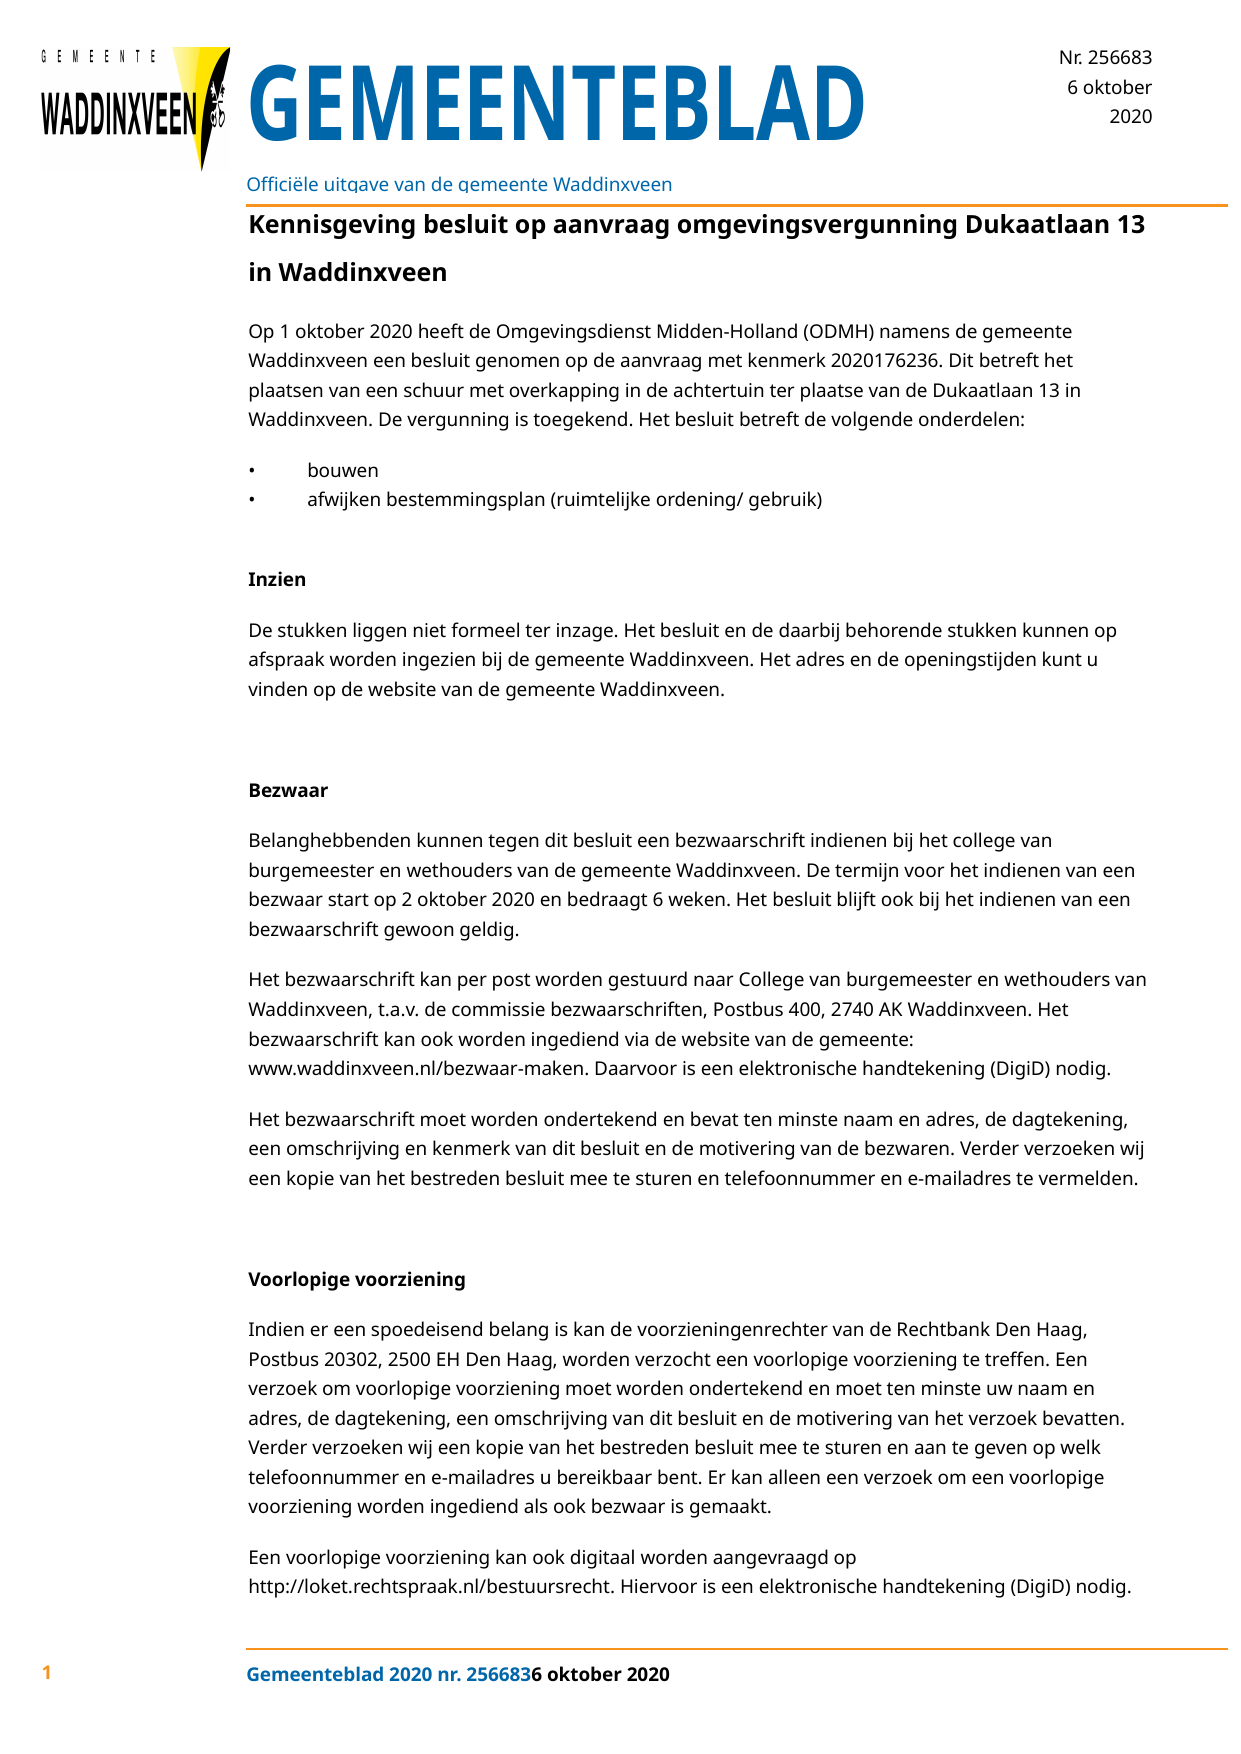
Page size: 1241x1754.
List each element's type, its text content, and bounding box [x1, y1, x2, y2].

text Op 1 oktober 2020 heeft de Omgevingsdienst Midden-Holland (ODMH) namens de gemeente Waddinxveen een besluit genomen op de aanvraag met kenmerk 2020176236. Dit betreft het plaatsen van een schuur met overkapping in de achtertuin ter plaatse van de Dukaatlaan 13 in Waddinxveen. De vergunning is toegekend. Het besluit betreft de volgende onderdelen: [248, 318, 1152, 432]
text Een voorlopige voorziening kan ook digitaal worden aangevraagd op http://loket.rechtspraak.nl/bestuursrecht. Hiervoor is een elektronische handtekening (DigiD) nodig. [248, 1544, 1152, 1599]
text Het bezwaarschrift moet worden ondertekend en bevat ten minste naam en adres, de dagtekening, een omschrijving en kenmerk van dit besluit en de motivering van de bezwaren. Verder verzoeken wij een kopie van het bestreden besluit mee te sturen en telefoonnummer en e-mailadres te vermelden. [248, 1106, 1152, 1191]
picture [41, 47, 231, 172]
text Het bezwaarschrift kan per post worden gestuurd naar College van burgemeester en wethouders van Waddinxveen, t.a.v. de commissie bezwaarschriften, Postbus 400, 2740 AK Waddinxveen. Het bezwaarschrift kan ook worden ingediend via de website van de gemeente: www.waddinxveen.nl/bezwaar-maken. Daarvoor is een elektronische handtekening (DigiD) nodig. [248, 967, 1152, 1081]
text Voorlopige voorziening [248, 1266, 1152, 1292]
text Kennisgeving besluit op aanvraag omgevingsvergunning Dukaatlaan 13 in Waddinxveen [248, 207, 1152, 288]
text Bezwaar [248, 777, 1152, 803]
text Indien er een spoedeisend belang is kan de voorzieningenrechter van de Rechtbank Den Haag, Postbus 20302, 2500 EH Den Haag, worden verzocht een voorlopige voorziening te treffen. Een verzoek om voorlopige voorziening moet worden ondertekend en moet ten minste uw naam en adres, de dagtekening, een omschrijving van dit besluit en de motivering van het verzoek bevatten. Verder verzoeken wij een kopie van het bestreden besluit mee te sturen en aan te geven op welk telefoonnummer en e-mailadres u bereikbaar bent. Er kan alleen een verzoek om een voorlopige voorziening worden ingediend als ook bezwaar is gemaakt. [248, 1316, 1152, 1519]
list bouwen [248, 457, 1152, 483]
text De stukken liggen niet formeel ter inzage. Het besluit en de daarbij behorende stukken kunnen op afspraak worden ingezien bij de gemeente Waddinxveen. Het adres en de openingstijden kunt u vinden op de website van de gemeente Waddinxveen. [248, 617, 1152, 702]
text Belanghebbenden kunnen tegen dit besluit een bezwaarschrift indienen bij het college van burgemeester en wethouders van de gemeente Waddinxveen. De termijn voor het indienen van een bezwaar start op 2 oktober 2020 en bedraagt 6 weken. Het besluit blijft ook bij het indienen van een bezwaarschrift gewoon geldig. [248, 827, 1152, 942]
list afwijken bestemmingsplan (ruimtelijke ordening/ gebruik) [248, 487, 1152, 512]
text Inzien [248, 567, 1152, 592]
